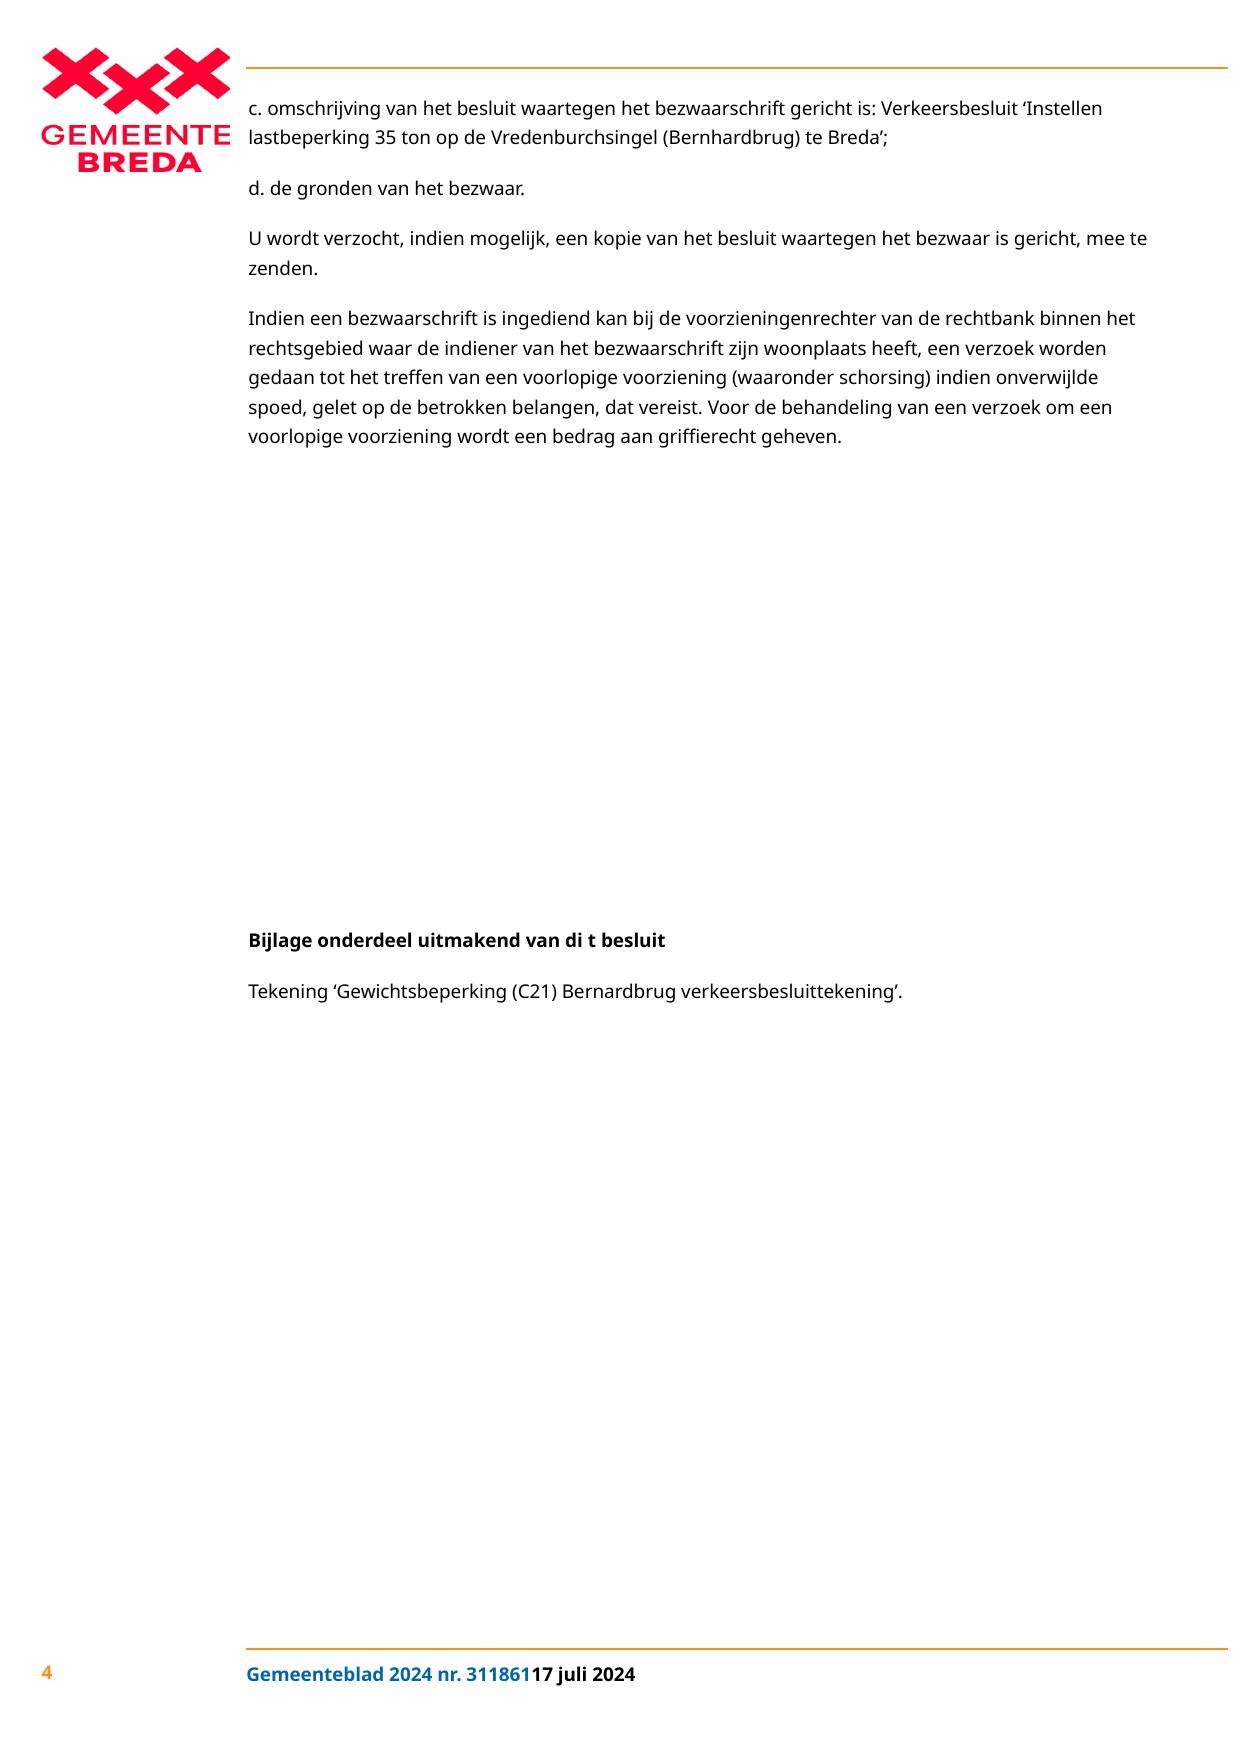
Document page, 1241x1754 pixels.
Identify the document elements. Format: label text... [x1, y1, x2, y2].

text Bijlage onderdeel uitmakend van di t besluit [248, 928, 1152, 953]
text Tekening ‘Gewichtsbeperking (C21) Bernardbrug verkeersbesluittekening’. [248, 978, 1152, 1004]
text U wordt verzocht, indien mogelijk, een kopie van het besluit waartegen het bezwaar is gericht, mee te zenden. [248, 225, 1152, 281]
text Indien een bezwaarschrift is ingediend kan bij de voorzieningenrechter van de rechtbank binnen het rechtsgebied waar de indiener van het bezwaarschrift zijn woonplaats heeft, een verzoek worden gedaan tot het treffen van een voorlopige voorziening (waaronder schorsing) indien onverwijlde spoed, gelet op de betrokken belangen, dat vereist. Voor de behandeling van een verzoek om een voorlopige voorziening wordt een bedrag aan griffierecht geheven. [248, 305, 1152, 449]
picture [41, 47, 231, 172]
text d. de gronden van het bezwaar. [248, 175, 1152, 201]
text c. omschrijving van het besluit waartegen het bezwaarschrift gericht is: Verkeersbesluit ‘Instellen lastbeperking 35 ton op de Vredenburchsingel (Bernhardbrug) te Breda’; [248, 95, 1152, 150]
